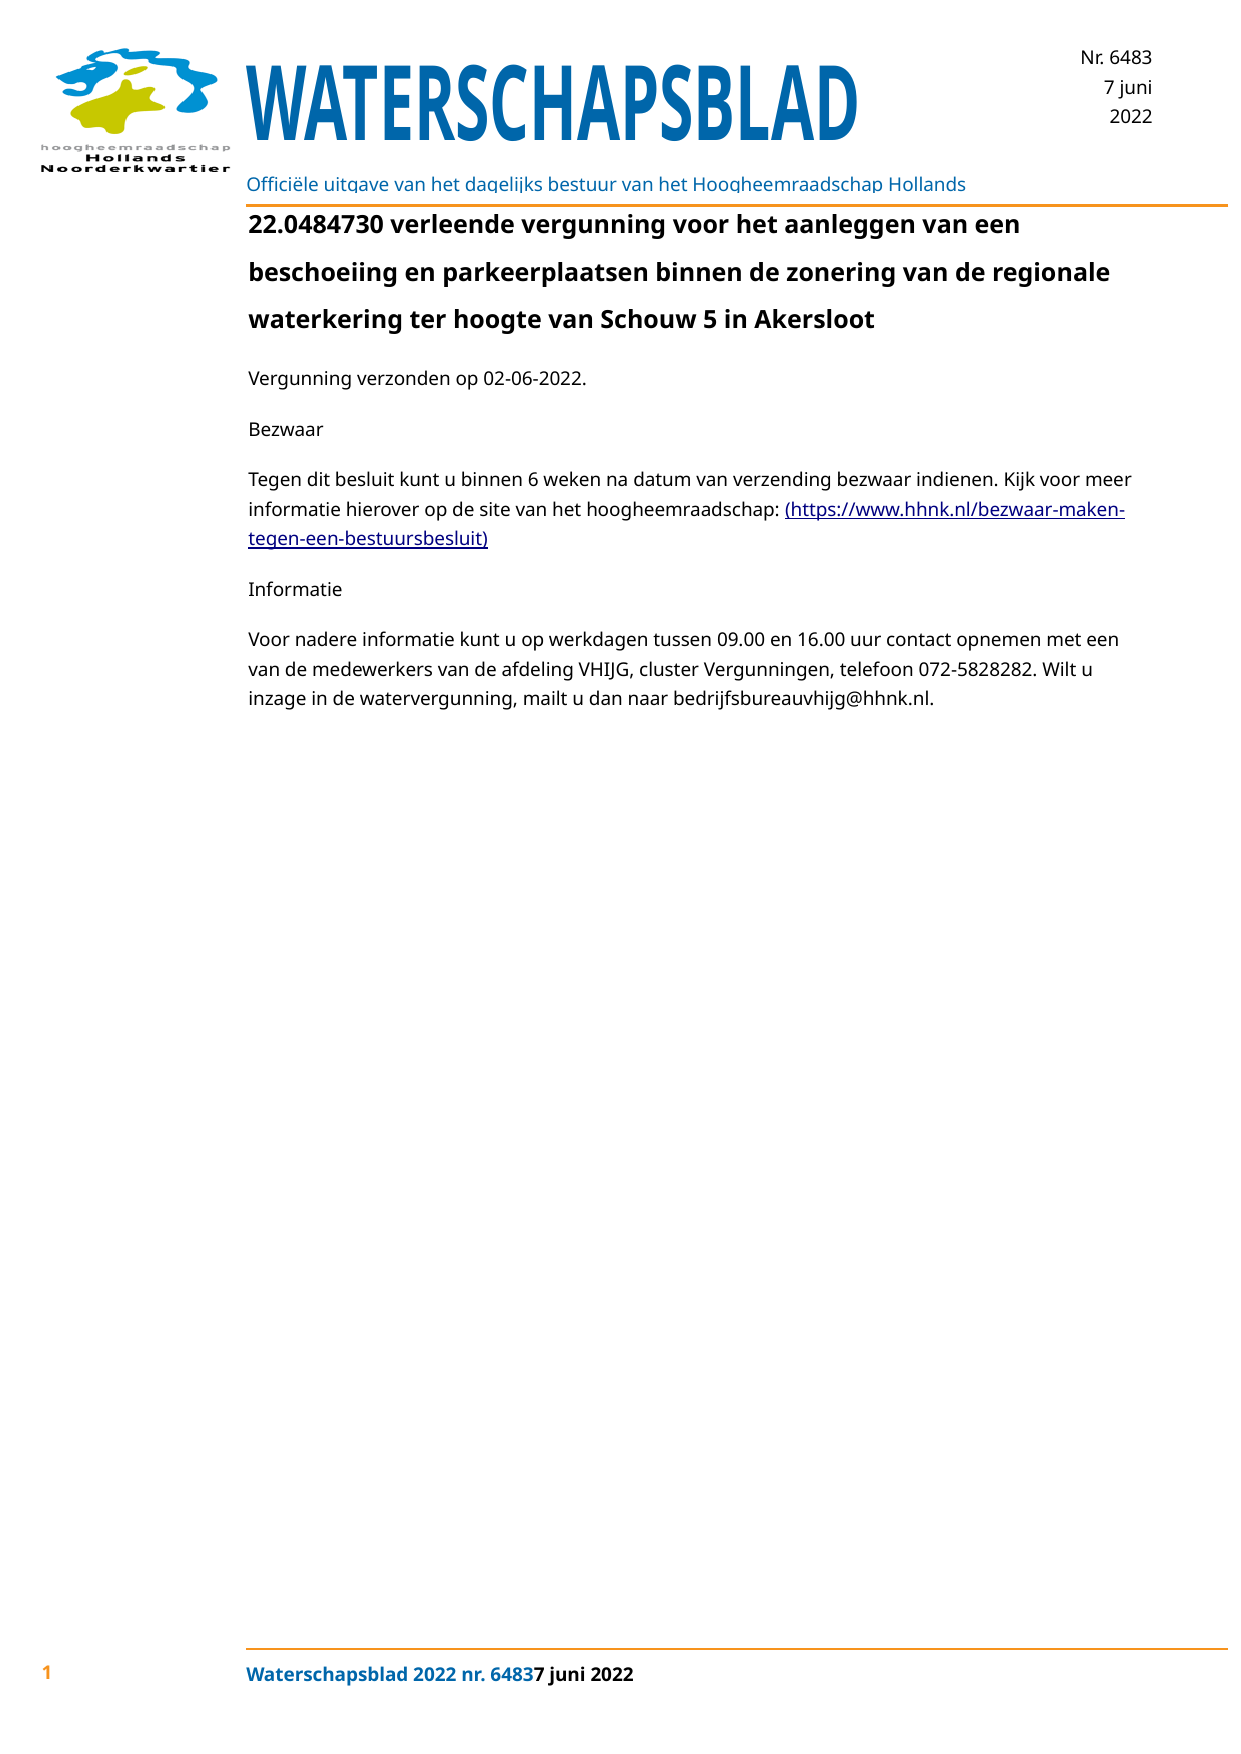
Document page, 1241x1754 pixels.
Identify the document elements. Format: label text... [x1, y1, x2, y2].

picture [41, 47, 231, 172]
text Tegen dit besluit kunt u binnen 6 weken na datum van verzending bezwaar indienen. Kijk voor meer informatie hierover op de site van het hoogheemraadschap: (https://www.hhnk.nl/bezwaar-maken-tegen-een-bestuursbesluit) [248, 466, 1152, 551]
text Voor nadere informatie kunt u op werkdagen tussen 09.00 en 16.00 uur contact opnemen met een van de medewerkers van de afdeling VHIJG, cluster Vergunningen, telefoon 072-5828282. Wilt u inzage in de watervergunning, mailt u dan naar bedrijfsbureauvhijg@hhnk.nl. [248, 626, 1152, 711]
text 22.0484730 verleende vergunning voor het aanleggen van een beschoeiing en parkeerplaatsen binnen de zonering van de regionale waterkering ter hoogte van Schouw 5 in Akersloot [248, 207, 1152, 336]
text Informatie [248, 576, 1152, 602]
text Vergunning verzonden op 02-06-2022. [248, 366, 1152, 391]
text Bezwaar [248, 416, 1152, 442]
